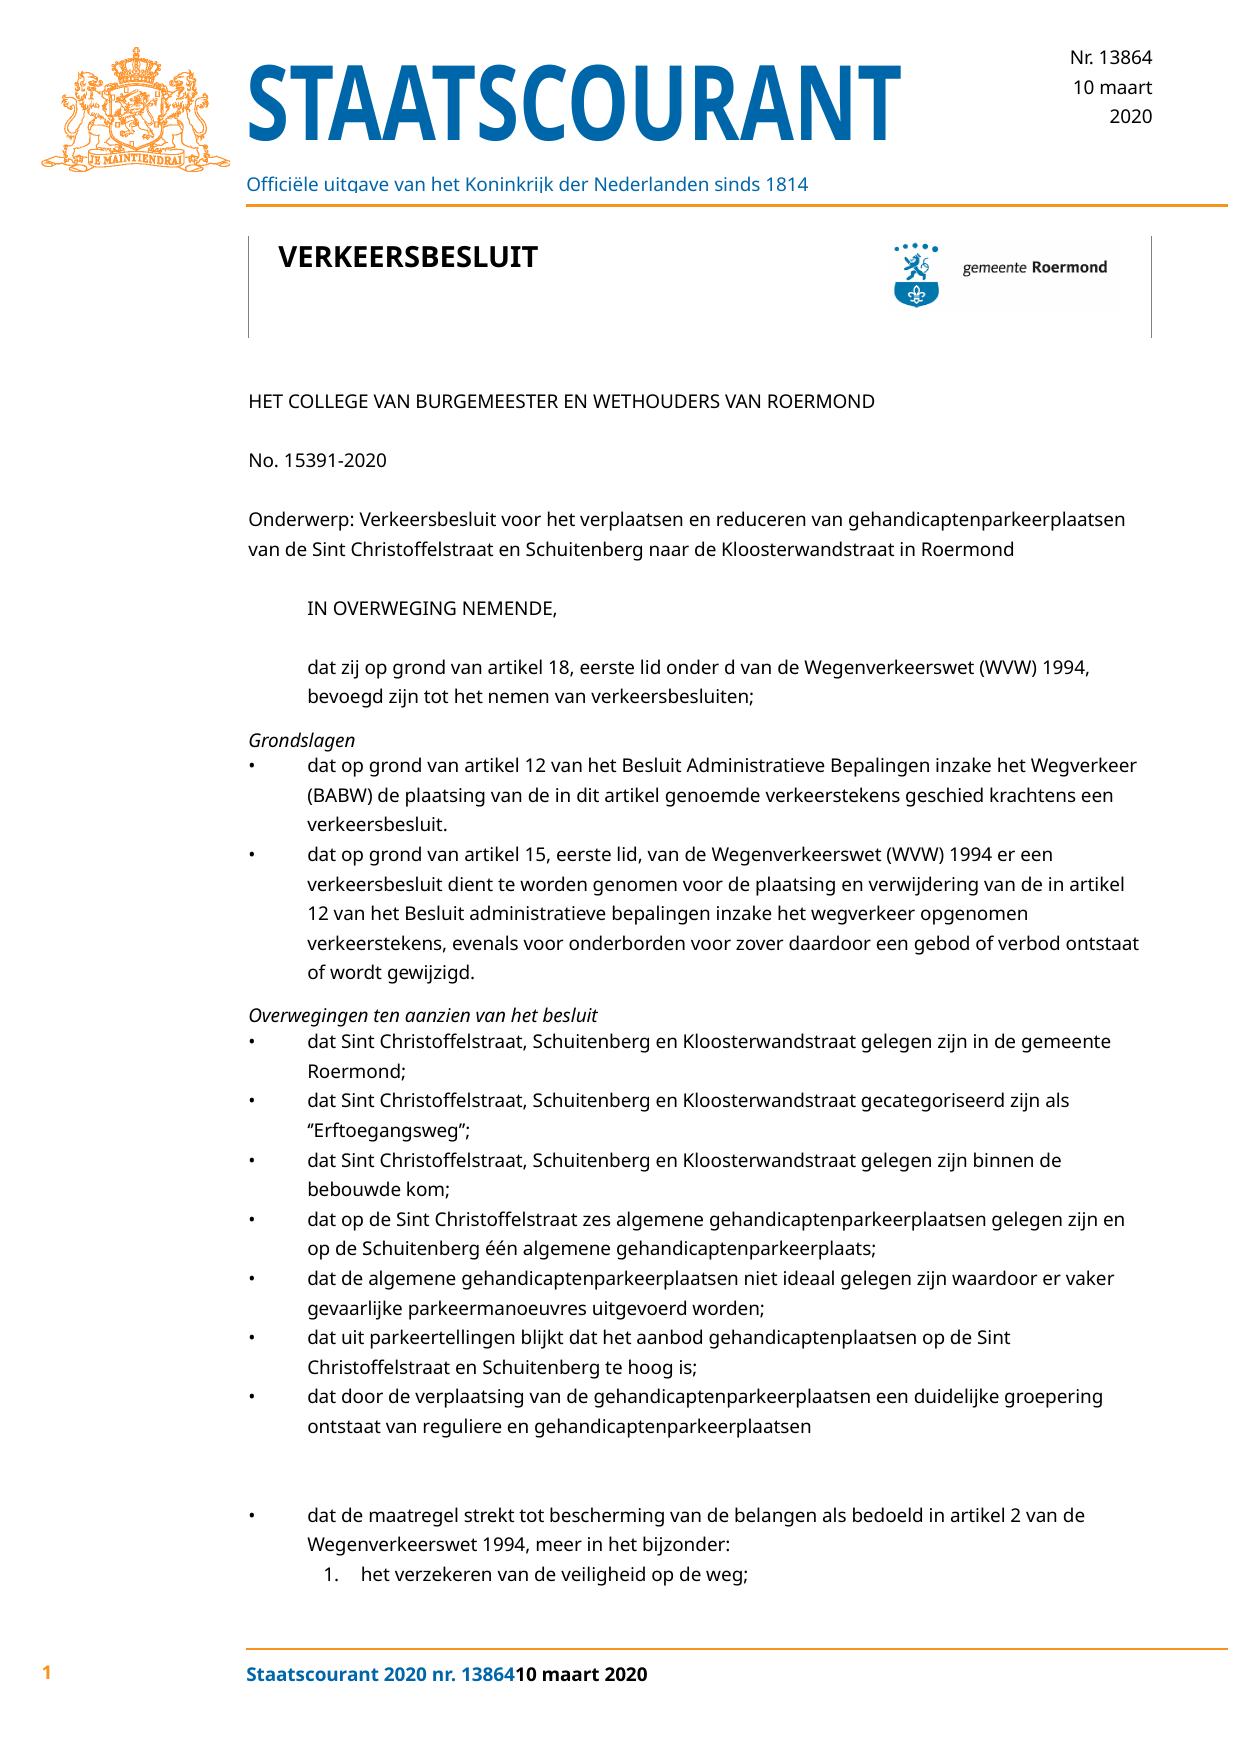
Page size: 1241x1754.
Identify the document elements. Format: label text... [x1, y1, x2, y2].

list het verzekeren van de veiligheid op de weg; [323, 1561, 1152, 1587]
list dat de algemene gehandicaptenparkeerplaatsen niet ideaal gelegen zijn waardoor er vaker gevaarlijke parkeermanoeuvres uitgevoerd worden; [248, 1265, 1152, 1320]
picture [41, 47, 231, 172]
list dat door de verplaatsing van de gehandicaptenparkeerplaatsen een duidelijke groepering ontstaat van reguliere en gehandicaptenparkeerplaatsen [248, 1383, 1152, 1439]
list dat Sint Christoffelstraat, Schuitenberg en Kloosterwandstraat gecategoriseerd zijn als ‘’Erftoegangsweg’’; [248, 1088, 1152, 1143]
list IN OVERWEGING NEMENDE, [248, 595, 1152, 621]
text Overwegingen ten aanzien van het besluit [248, 1003, 1152, 1028]
list dat zij op grond van artikel 18, eerste lid onder d van de Wegenverkeerswet (WVW) 1994, bevoegd zijn tot het nemen van verkeersbesluiten; [248, 654, 1152, 709]
list dat op de Sint Christoffelstraat zes algemene gehandicaptenparkeerplaatsen gelegen zijn en op de Schuitenberg één algemene gehandicaptenparkeerplaats; [248, 1206, 1152, 1261]
list dat Sint Christoffelstraat, Schuitenberg en Kloosterwandstraat gelegen zijn binnen de bebouwde kom; [248, 1147, 1152, 1202]
table_header [850, 236, 1151, 338]
table_header VERKEERSBESLUIT [249, 236, 850, 338]
text Grondslagen [248, 727, 1152, 752]
list dat op grond van artikel 15, eerste lid, van de Wegenverkeerswet (WVW) 1994 er een verkeersbesluit dient te worden genomen voor de plaatsing en verwijdering van de in artikel 12 van het Besluit administratieve bepalingen inzake het wegverkeer opgenomen verkeerstekens, evenals voor onderborden voor zover daardoor een gebod of verbod ontstaat of wordt gewijzigd. [248, 841, 1152, 985]
list dat uit parkeertellingen blijkt dat het aanbod gehandicaptenplaatsen op de Sint Christoffelstraat en Schuitenberg te hoog is; [248, 1324, 1152, 1379]
list dat de maatregel strekt tot bescherming van de belangen als bedoeld in artikel 2 van de Wegenverkeerswet 1994, meer in het bijzonder: [248, 1502, 1152, 1557]
text No. 15391-2020 [248, 447, 1152, 473]
text HET COLLEGE VAN BURGEMEESTER EN WETHOUDERS VAN ROERMOND [248, 388, 1152, 413]
picture [882, 236, 1119, 312]
list dat Sint Christoffelstraat, Schuitenberg en Kloosterwandstraat gelegen zijn in de gemeente Roermond; [248, 1028, 1152, 1084]
text Onderwerp: Verkeersbesluit voor het verplaatsen en reduceren van gehandicaptenparkeerplaatsen van de Sint Christoffelstraat en Schuitenberg naar de Kloosterwandstraat in Roermond [248, 506, 1152, 561]
list dat op grond van artikel 12 van het Besluit Administratieve Bepalingen inzake het Wegverkeer (BABW) de plaatsing van de in dit artikel genoemde verkeerstekens geschied krachtens een verkeersbesluit. [248, 752, 1152, 837]
